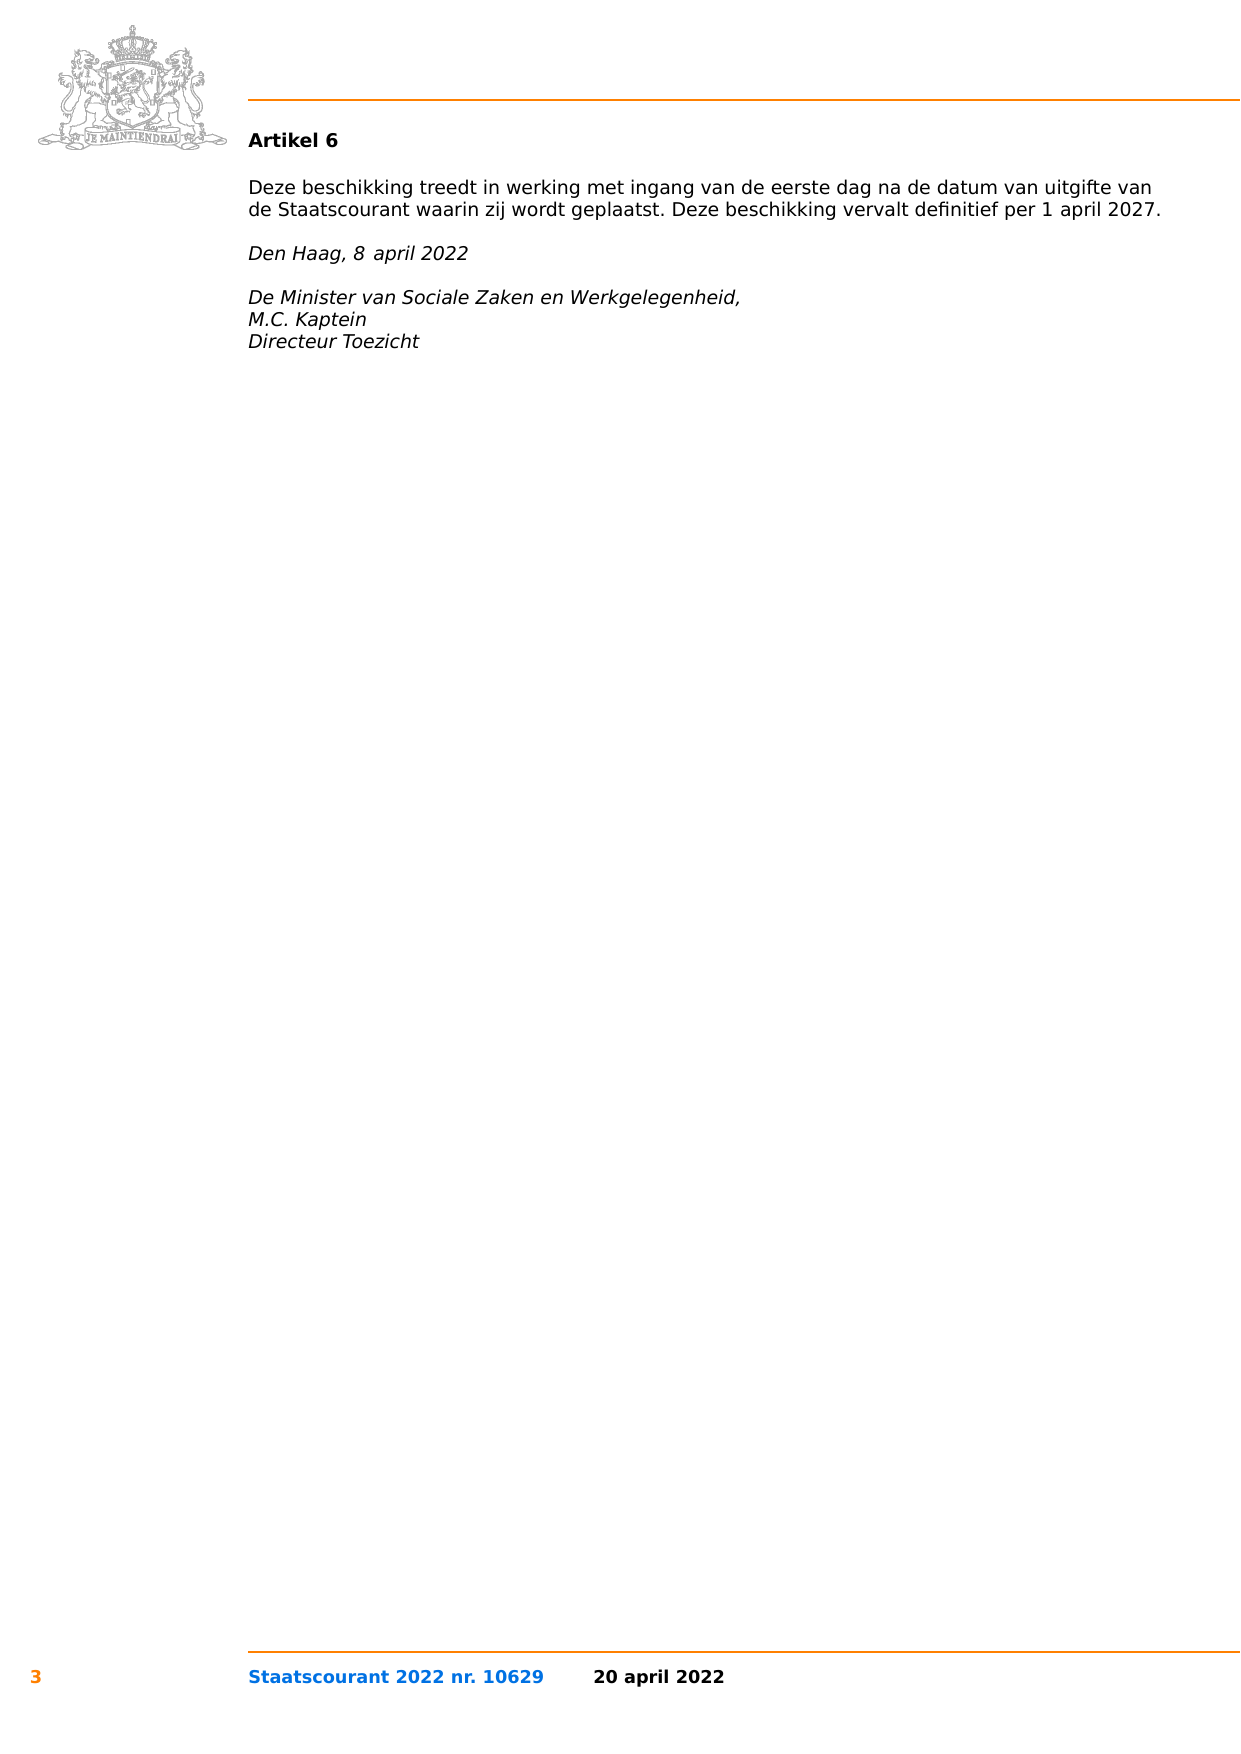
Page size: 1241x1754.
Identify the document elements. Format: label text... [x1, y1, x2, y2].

text De Minister van Sociale Zaken en Werkgelegenheid, M.C. Kaptein Directeur Toezicht [248, 287, 1163, 352]
text Den Haag, 8 april 2022 [248, 243, 1163, 265]
text Deze beschikking treedt in werking met ingang van de eerste dag na de datum van uitgifte van de Staatscourant waarin zij wordt geplaatst. Deze beschikking vervalt definitief per 1 april 2027. [248, 177, 1163, 221]
picture [38, 25, 227, 150]
subtitle Artikel 6 [248, 130, 1163, 152]
